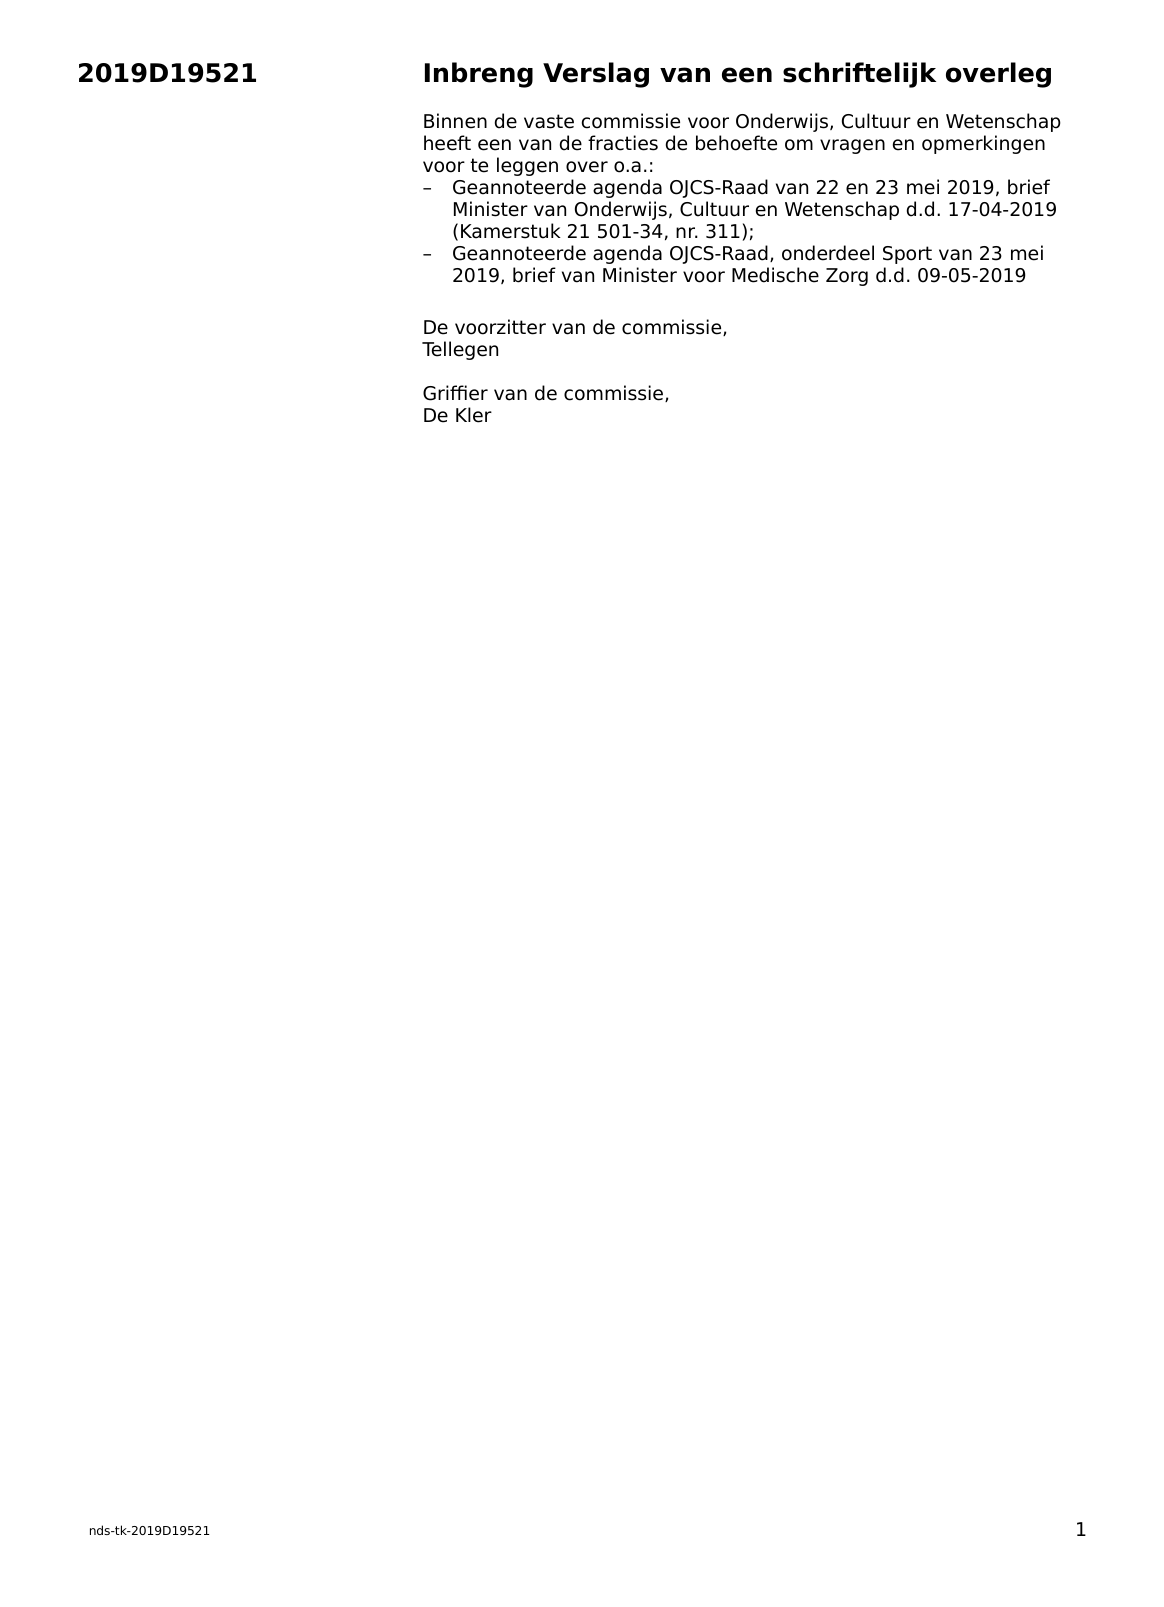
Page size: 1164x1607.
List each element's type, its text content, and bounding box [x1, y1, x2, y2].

text – Geannoteerde agenda OJCS-Raad van 22 en 23 mei 2019, brief Minister van Onderwijs, Cultuur en Wetenschap d.d. 17-04-2019 (Kamerstuk 21 501-34, nr. 311); [422, 177, 1087, 243]
text – Geannoteerde agenda OJCS-Raad, onderdeel Sport van 23 mei 2019, brief van Minister voor Medische Zorg d.d. 09-05-2019 [422, 243, 1087, 287]
text De voorzitter van de commissie, Tellegen [422, 317, 1087, 361]
text nds-tk-2019D19521 [88, 1524, 323, 1538]
text Binnen de vaste commissie voor Onderwijs, Cultuur en Wetenschap heeft een van de fracties de behoefte om vragen en opmerkingen voor te leggen over o.a.: [422, 111, 1087, 177]
text 2019D19521 Inbreng Verslag van een schriftelijk overleg [77, 59, 1087, 89]
text Griffier van de commissie, De Kler [422, 383, 1087, 427]
